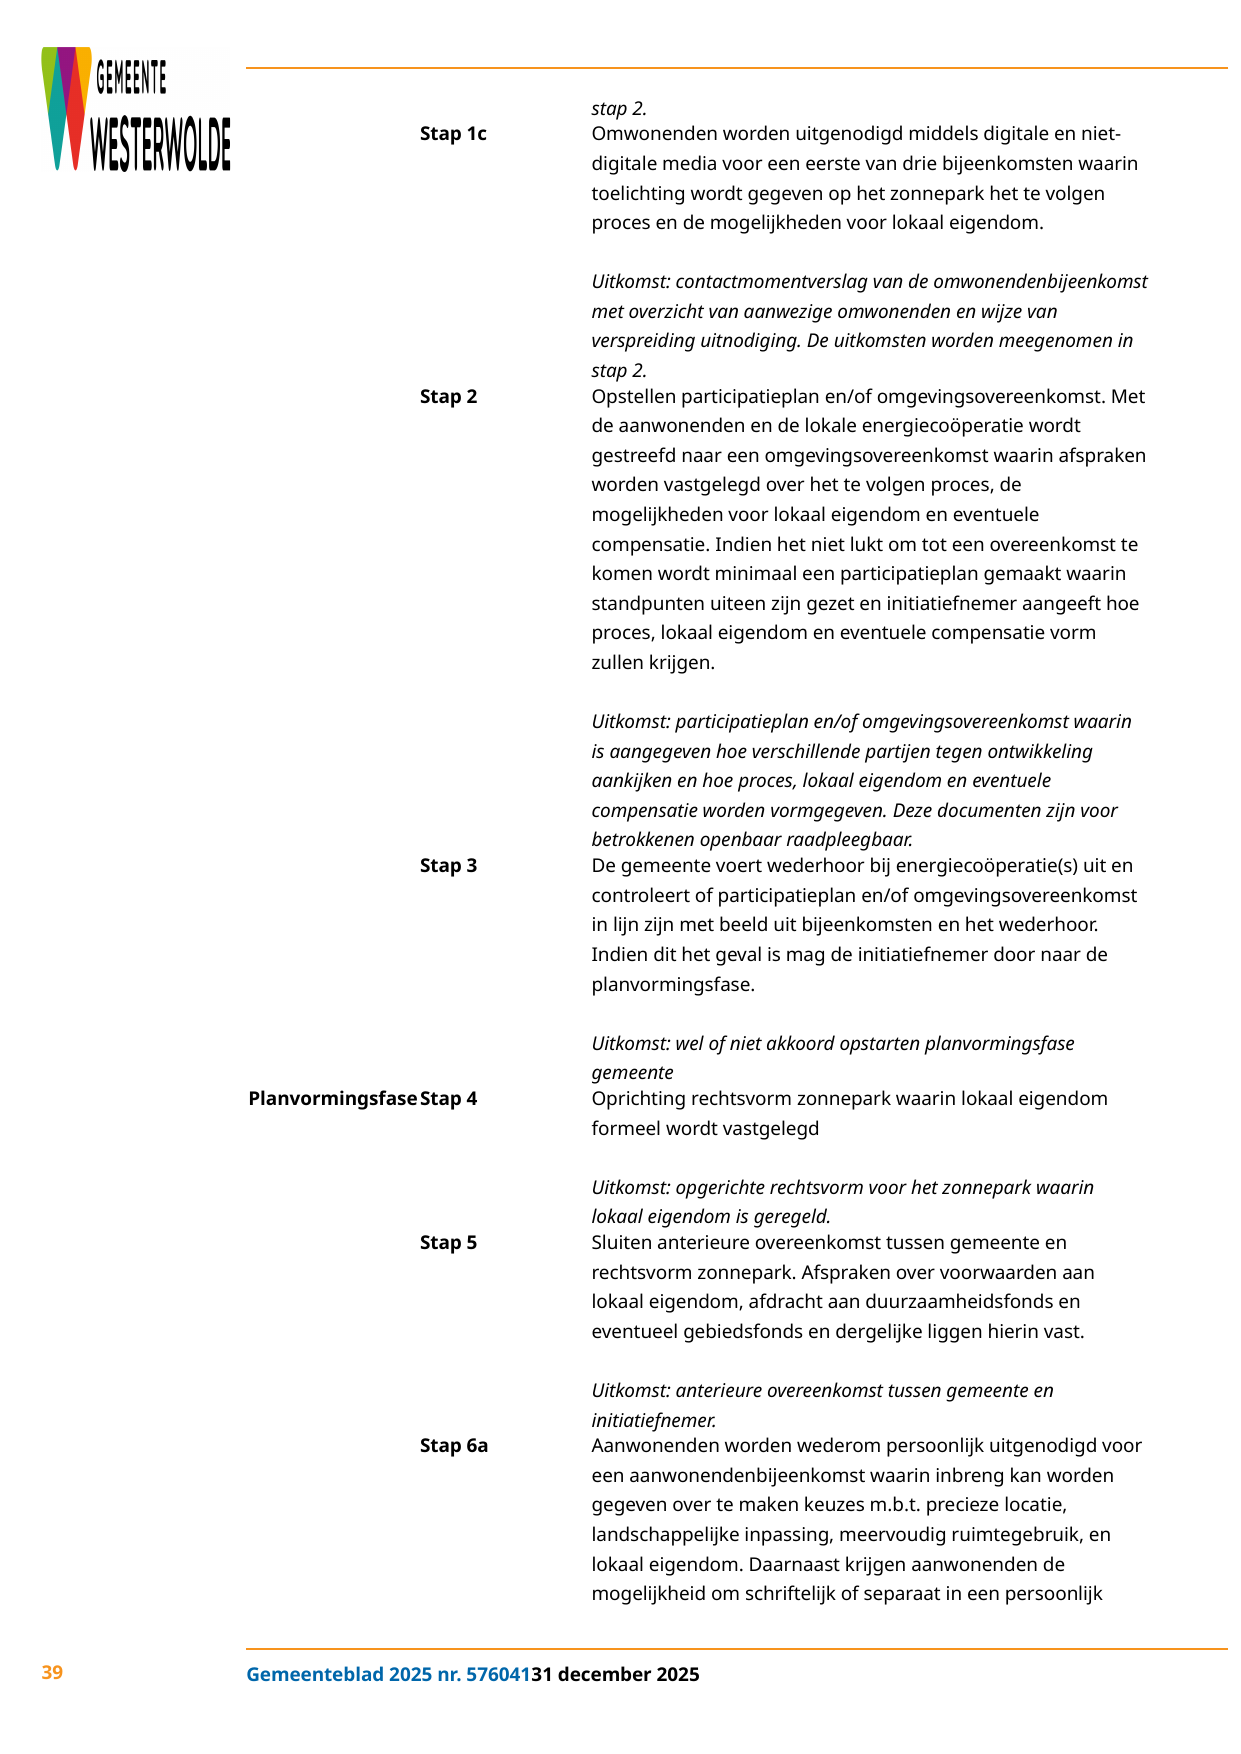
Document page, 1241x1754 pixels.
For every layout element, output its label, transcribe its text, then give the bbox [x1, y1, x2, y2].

picture [41, 47, 231, 172]
table_cell Opstellen participatieplan en/of omgevingsovereenkomst. Met de aanwonenden en de lokale energiecoöperatie wordt gestreefd naar een omgevingsovereenkomst waarin afspraken worden vastgelegd over het te volgen proces, de mogelijkheden voor lokaal eigendom en eventuele compensatie. Indien het niet lukt om tot een overeenkomst te komen wordt minimaal een participatieplan gemaakt waarin standpunten uiteen zijn gezet en initiatiefnemer aangeeft hoe proces, lokaal eigendom en eventuele compensatie vorm zullen krijgen. Uitkomst: participatieplan en/of omgevingsovereenkomst waarin is aangegeven hoe verschillende partijen tegen ontwikkeling aankijken en hoe proces, lokaal eigendom en eventuele compensatie worden vormgegeven. Deze documenten zijn voor betrokkenen openbaar raadpleegbaar. [591, 383, 1152, 852]
table_cell Oprichting rechtsvorm zonnepark waarin lokaal eigendom formeel wordt vastgelegd Uitkomst: opgerichte rechtsvorm voor het zonnepark waarin lokaal eigendom is geregeld. [591, 1085, 1152, 1229]
table_cell De gemeente voert wederhoor bij energiecoöperatie(s) uit en controleert of participatieplan en/of omgevingsovereenkomst in lijn zijn met beeld uit bijeenkomsten en het wederhoor. Indien dit het geval is mag de initiatiefnemer door naar de planvormingsfase. Uitkomst: wel of niet akkoord opstarten planvormingsfase gemeente [591, 853, 1152, 1085]
table_cell Stap 6a [420, 1433, 591, 1606]
table_cell Stap 2 [420, 383, 591, 852]
table_cell Omwonenden worden uitgenodigd middels digitale en niet-digitale media voor een eerste van drie bijeenkomsten waarin toelichting wordt gegeven op het zonnepark het te volgen proces en de mogelijkheden voor lokaal eigendom. Uitkomst: contactmomentverslag van de omwonendenbijeenkomst met overzicht van aanwezige omwonenden en wijze van verspreiding uitnodiging. De uitkomsten worden meegenomen in stap 2. [591, 121, 1152, 383]
table_cell Stap 5 [420, 1229, 591, 1432]
table_cell Stap 3 [420, 853, 591, 1085]
table_cell Stap 1c [420, 121, 591, 383]
table_cell Stap 4 [420, 1085, 591, 1229]
table_cell [248, 95, 420, 1085]
table_cell Sluiten anterieure overeenkomst tussen gemeente en rechtsvorm zonnepark. Afspraken over voorwaarden aan lokaal eigendom, afdracht aan duurzaamheidsfonds en eventueel gebiedsfonds en dergelijke liggen hierin vast. Uitkomst: anterieure overeenkomst tussen gemeente en initiatiefnemer. [591, 1229, 1152, 1432]
table_cell Planvormingsfase [248, 1085, 420, 1606]
table_cell Aanwonenden worden wederom persoonlijk uitgenodigd voor een aanwonendenbijeenkomst waarin inbreng kan worden gegeven over te maken keuzes m.b.t. precieze locatie, landschappelijke inpassing, meervoudig ruimtegebruik, en lokaal eigendom. Daarnaast krijgen aanwonenden de mogelijkheid om schriftelijk of separaat in een persoonlijk [591, 1433, 1152, 1606]
table_cell stap 2. [591, 95, 1152, 121]
table_cell [420, 95, 591, 121]
